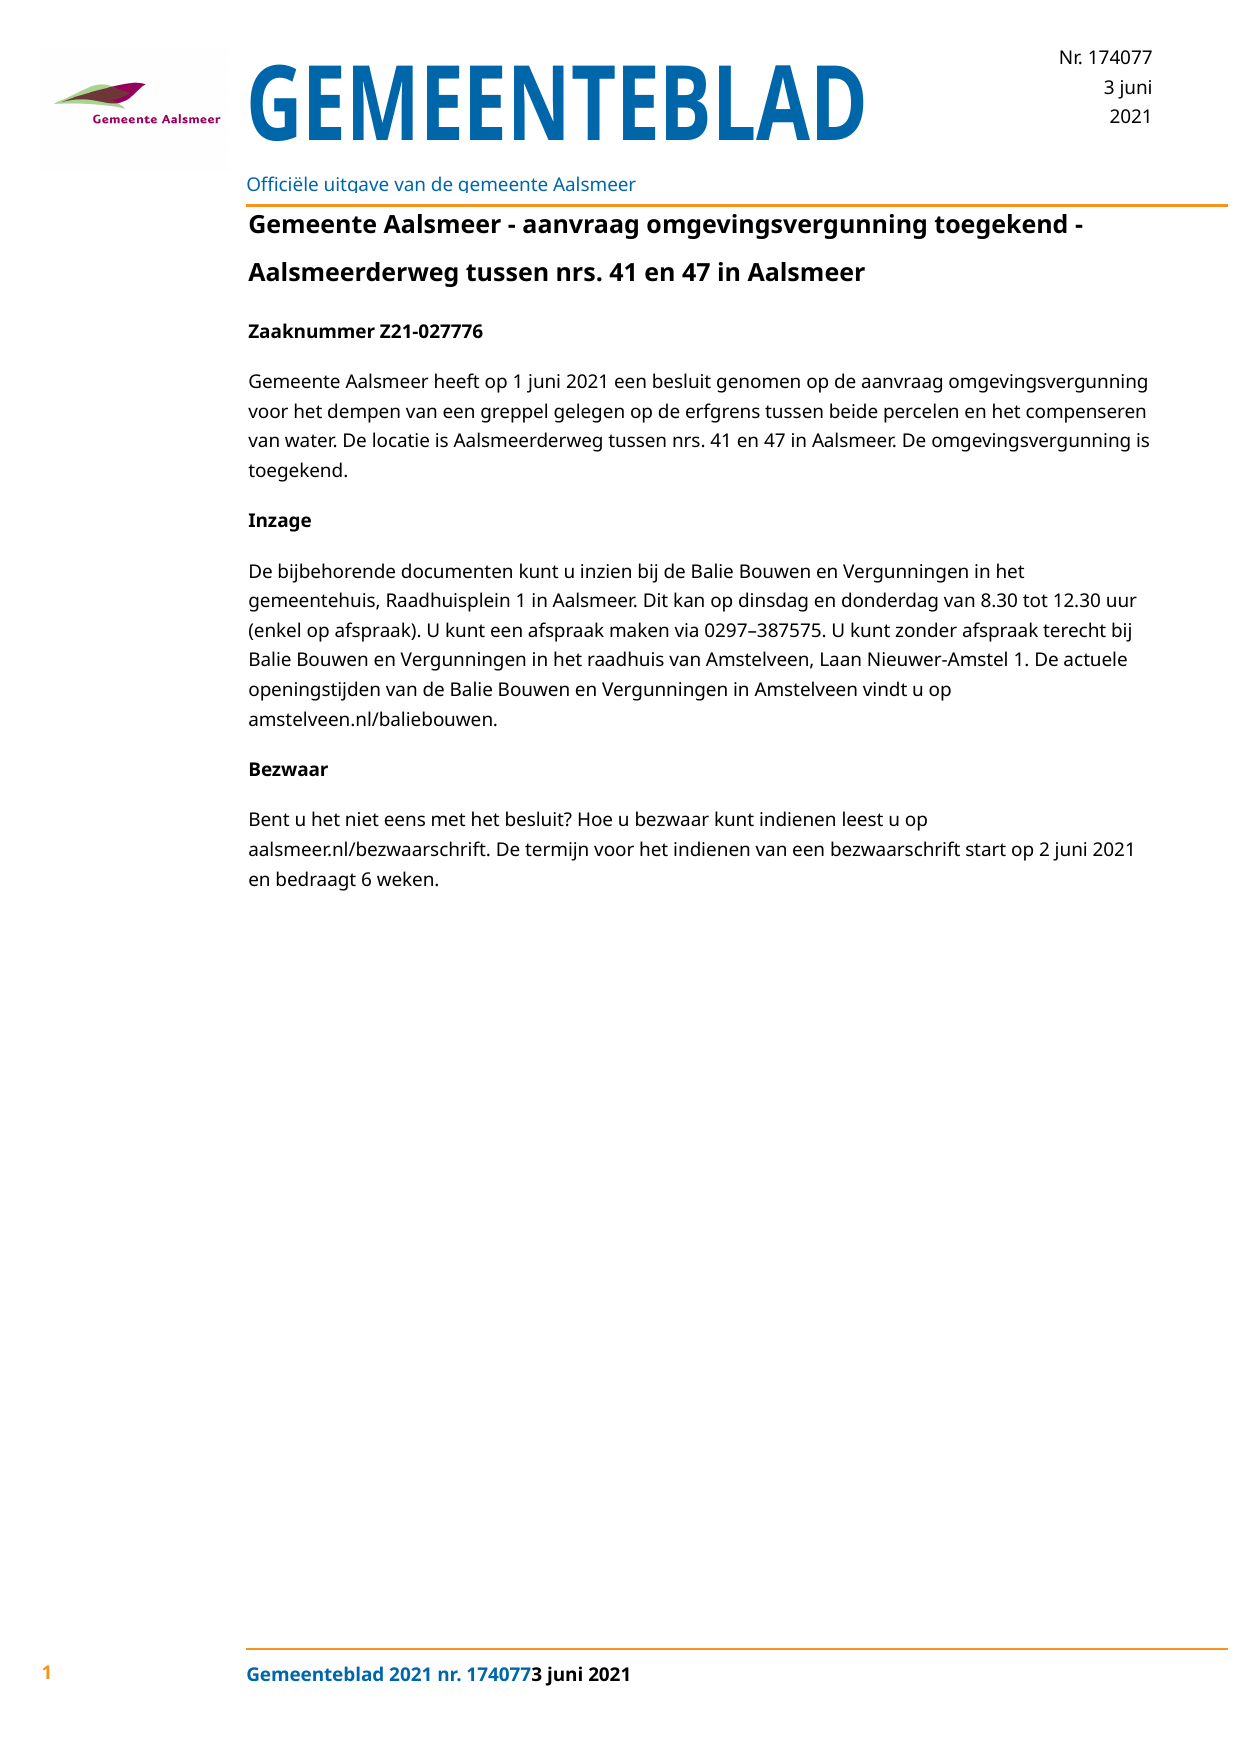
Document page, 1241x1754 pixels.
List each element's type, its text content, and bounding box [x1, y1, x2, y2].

text De bijbehorende documenten kunt u inzien bij de Balie Bouwen en Vergunningen in het gemeentehuis, Raadhuisplein 1 in Aalsmeer. Dit kan op dinsdag en donderdag van 8.30 tot 12.30 uur (enkel op afspraak). U kunt een afspraak maken via 0297–387575. U kunt zonder afspraak terecht bij Balie Bouwen en Vergunningen in het raadhuis van Amstelveen, Laan Nieuwer-Amstel 1. De actuele openingstijden van de Balie Bouwen en Vergunningen in Amstelveen vindt u op amstelveen.nl/baliebouwen. [248, 558, 1152, 732]
text Gemeente Aalsmeer heeft op 1 juni 2021 een besluit genomen op de aanvraag omgevingsvergunning voor het dempen van een greppel gelegen op de erfgrens tussen beide percelen en het compenseren van water. De locatie is Aalsmeerderweg tussen nrs. 41 en 47 in Aalsmeer. De omgevingsvergunning is toegekend. [248, 368, 1152, 483]
text Gemeente Aalsmeer - aanvraag omgevingsvergunning toegekend - Aalsmeerderweg tussen nrs. 41 en 47 in Aalsmeer [248, 207, 1152, 288]
text Inzage [248, 507, 1152, 533]
text Zaaknummer Z21-027776 [248, 318, 1152, 344]
text Bent u het niet eens met het besluit? Hoe u bezwaar kunt indienen leest u op aalsmeer.nl/bezwaarschrift. De termijn voor het indienen van een bezwaarschrift start op 2 juni 2021 en bedraagt 6 weken. [248, 807, 1152, 892]
text Bezwaar [248, 756, 1152, 782]
picture [41, 47, 231, 172]
